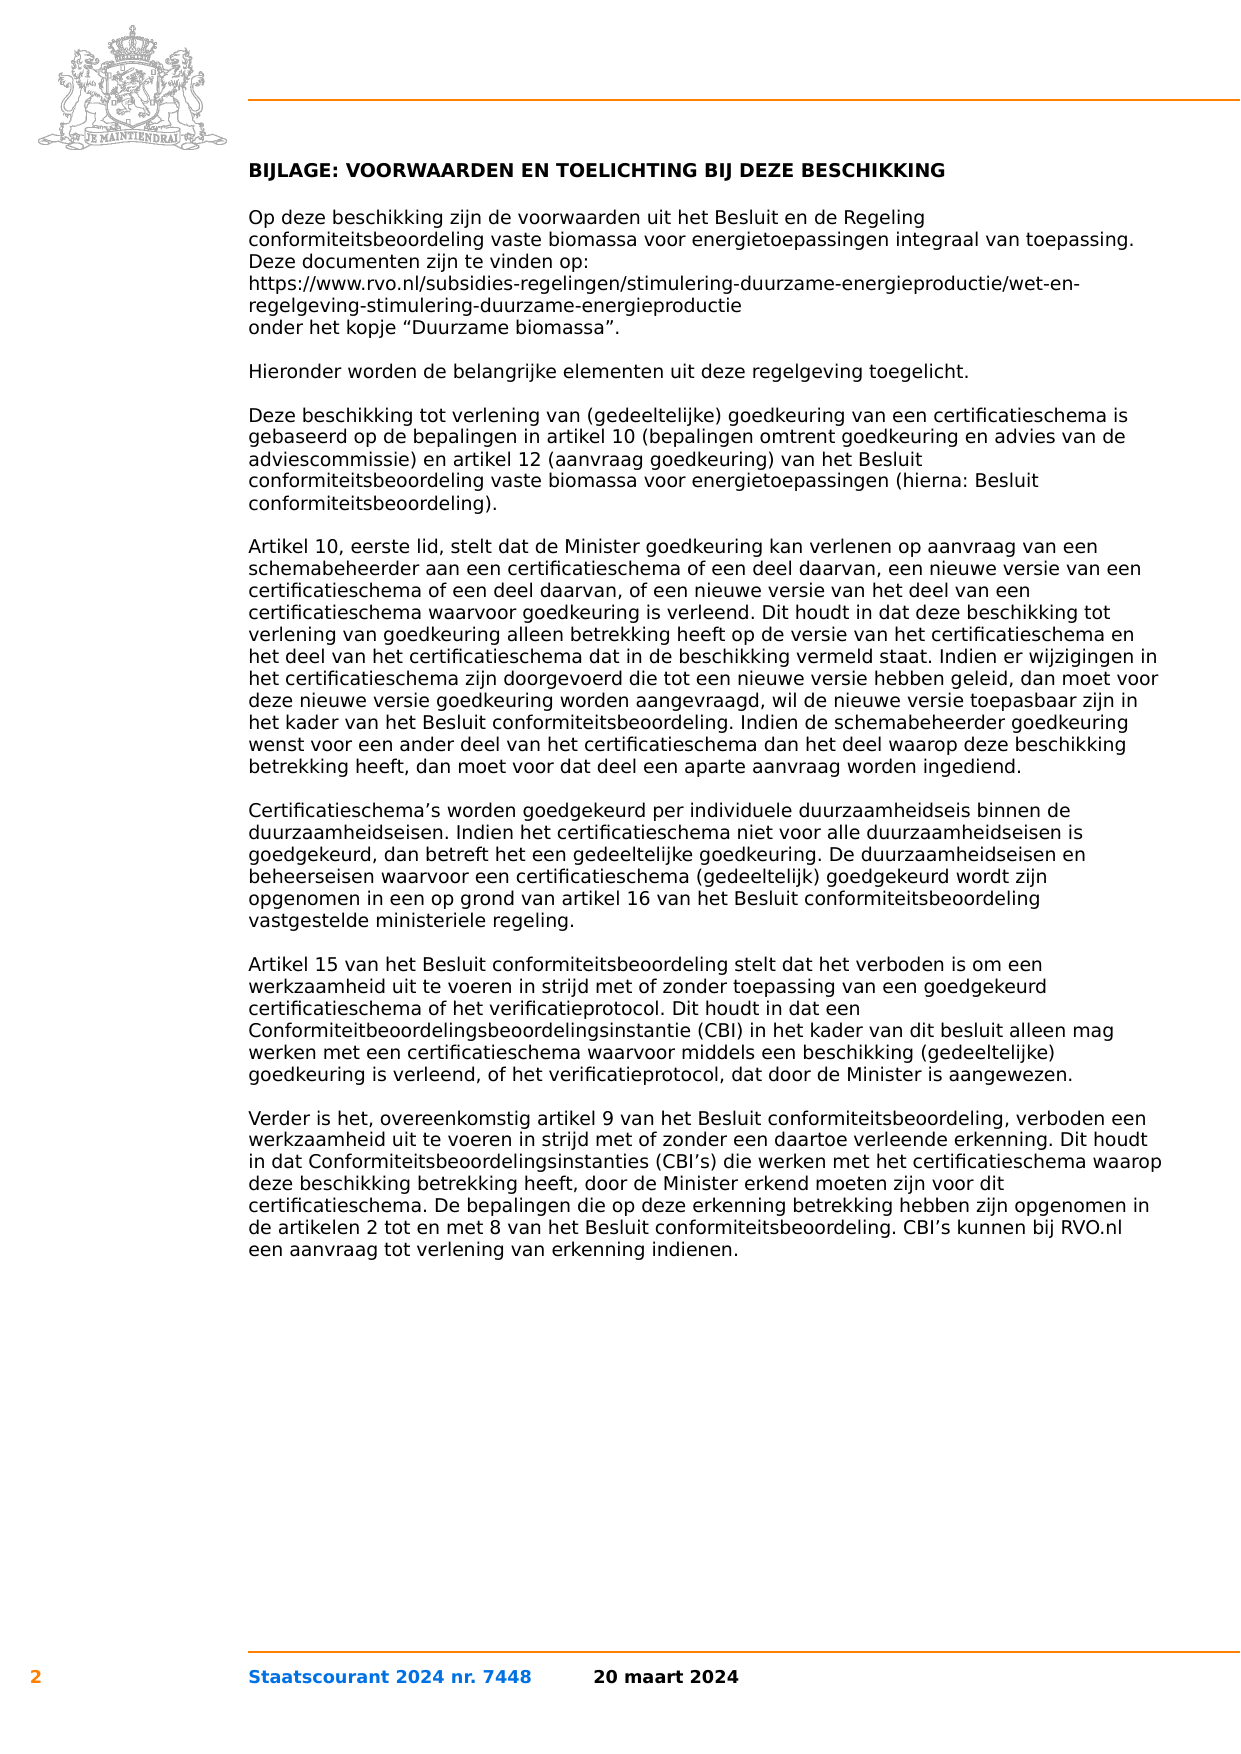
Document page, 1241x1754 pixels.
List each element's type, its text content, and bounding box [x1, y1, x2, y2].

subtitle BIJLAGE: VOORWAARDEN EN TOELICHTING BIJ DEZE BESCHIKKING [248, 160, 1163, 182]
text Verder is het, overeenkomstig artikel 9 van het Besluit conformiteitsbeoordeling, verboden een werkzaamheid uit te voeren in strijd met of zonder een daartoe verleende erkenning. Dit houdt in dat Conformiteitsbeoordelingsinstanties (CBI’s) die werken met het certificatieschema waarop deze beschikking betrekking heeft, door de Minister erkend moeten zijn voor dit certificatieschema. De bepalingen die op deze erkenning betrekking hebben zijn opgenomen in de artikelen 2 tot en met 8 van het Besluit conformiteitsbeoordeling. CBI’s kunnen bij RVO.nl een aanvraag tot verlening van erkenning indienen. [248, 1107, 1163, 1261]
text Artikel 15 van het Besluit conformiteitsbeoordeling stelt dat het verboden is om een werkzaamheid uit te voeren in strijd met of zonder toepassing van een goedgekeurd certificatieschema of het verificatieprotocol. Dit houdt in dat een Conformiteitbeoordelingsbeoordelingsinstantie (CBI) in het kader van dit besluit alleen mag werken met een certificatieschema waarvoor middels een beschikking (gedeeltelijke) goedkeuring is verleend, of het verificatieprotocol, dat door de Minister is aangewezen. [248, 954, 1163, 1086]
text Deze beschikking tot verlening van (gedeeltelijke) goedkeuring van een certificatieschema is gebaseerd op de bepalingen in artikel 10 (bepalingen omtrent goedkeuring en advies van de adviescommissie) en artikel 12 (aanvraag goedkeuring) van het Besluit conformiteitsbeoordeling vaste biomassa voor energietoepassingen (hierna: Besluit conformiteitsbeoordeling). [248, 404, 1163, 514]
text onder het kopje “Duurzame biomassa”. [248, 317, 1163, 339]
picture [38, 25, 227, 150]
text Op deze beschikking zijn de voorwaarden uit het Besluit en de Regeling conformiteitsbeoordeling vaste biomassa voor energietoepassingen integraal van toepassing. Deze documenten zijn te vinden op: [248, 207, 1163, 273]
text Certificatieschema’s worden goedgekeurd per individuele duurzaamheidseis binnen de duurzaamheidseisen. Indien het certificatieschema niet voor alle duurzaamheidseisen is goedgekeurd, dan betreft het een gedeeltelijke goedkeuring. De duurzaamheidseisen en beheerseisen waarvoor een certificatieschema (gedeeltelijk) goedgekeurd wordt zijn opgenomen in een op grond van artikel 16 van het Besluit conformiteitsbeoordeling vastgestelde ministeriele regeling. [248, 800, 1163, 932]
text https://www.rvo.nl/subsidies-regelingen/stimulering-duurzame-energieproductie/wet-en-regelgeving-stimulering-duurzame-energieproductie [248, 273, 1163, 317]
text Hieronder worden de belangrijke elementen uit deze regelgeving toegelicht. [248, 361, 1163, 383]
text Artikel 10, eerste lid, stelt dat de Minister goedkeuring kan verlenen op aanvraag van een schemabeheerder aan een certificatieschema of een deel daarvan, een nieuwe versie van een certificatieschema of een deel daarvan, of een nieuwe versie van het deel van een certificatieschema waarvoor goedkeuring is verleend. Dit houdt in dat deze beschikking tot verlening van goedkeuring alleen betrekking heeft op de versie van het certificatieschema en het deel van het certificatieschema dat in de beschikking vermeld staat. Indien er wijzigingen in het certificatieschema zijn doorgevoerd die tot een nieuwe versie hebben geleid, dan moet voor deze nieuwe versie goedkeuring worden aangevraagd, wil de nieuwe versie toepasbaar zijn in het kader van het Besluit conformiteitsbeoordeling. Indien de schemabeheerder goedkeuring wenst voor een ander deel van het certificatieschema dan het deel waarop deze beschikking betrekking heeft, dan moet voor dat deel een aparte aanvraag worden ingediend. [248, 536, 1163, 778]
